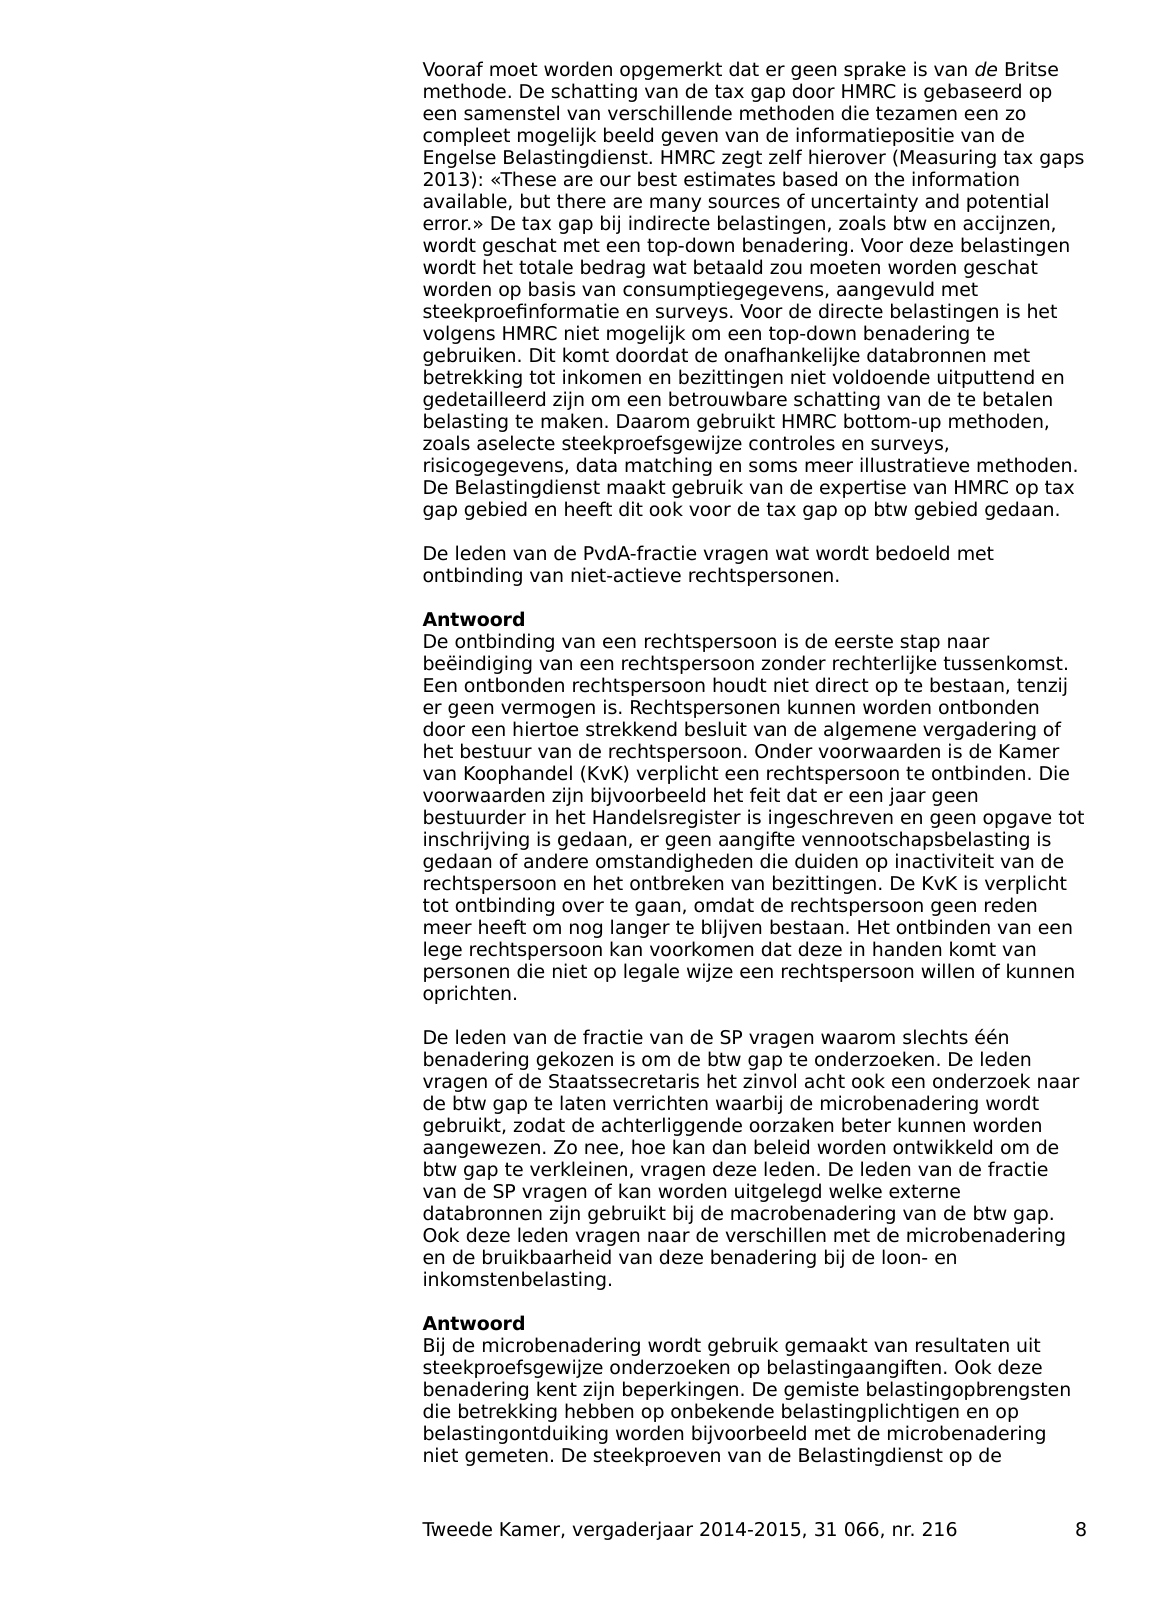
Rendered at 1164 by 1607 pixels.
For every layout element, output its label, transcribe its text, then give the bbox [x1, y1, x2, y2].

text De leden van de PvdA-fractie vragen wat wordt bedoeld met ontbinding van niet-actieve rechtspersonen. [422, 543, 1087, 587]
text De ontbinding van een rechtspersoon is de eerste stap naar beëindiging van een rechtspersoon zonder rechterlijke tussenkomst. Een ontbonden rechtspersoon houdt niet direct op te bestaan, tenzij er geen vermogen is. Rechtspersonen kunnen worden ontbonden door een hiertoe strekkend besluit van de algemene vergadering of het bestuur van de rechtspersoon. Onder voorwaarden is de Kamer van Koophandel (KvK) verplicht een rechtspersoon te ontbinden. Die voorwaarden zijn bijvoorbeeld het feit dat er een jaar geen bestuurder in het Handelsregister is ingeschreven en geen opgave tot inschrijving is gedaan, er geen aangifte vennootschapsbelasting is gedaan of andere omstandigheden die duiden op inactiviteit van de rechtspersoon en het ontbreken van bezittingen. De KvK is verplicht tot ontbinding over te gaan, omdat de rechtspersoon geen reden meer heeft om nog langer te blijven bestaan. Het ontbinden van een lege rechtspersoon kan voorkomen dat deze in handen komt van personen die niet op legale wijze een rechtspersoon willen of kunnen oprichten. [422, 631, 1087, 1004]
text Antwoord [422, 1313, 1087, 1335]
text De leden van de fractie van de SP vragen waarom slechts één benadering gekozen is om de btw gap te onderzoeken. De leden vragen of de Staatssecretaris het zinvol acht ook een onderzoek naar de btw gap te laten verrichten waarbij de microbenadering wordt gebruikt, zodat de achterliggende oorzaken beter kunnen worden aangewezen. Zo nee, hoe kan dan beleid worden ontwikkeld om de btw gap te verkleinen, vragen deze leden. De leden van de fractie van de SP vragen of kan worden uitgelegd welke externe databronnen zijn gebruikt bij de macrobenadering van de btw gap. Ook deze leden vragen naar de verschillen met de microbenadering en de bruikbaarheid van deze benadering bij de loon- en inkomstenbelasting. [422, 1027, 1087, 1291]
text Bij de microbenadering wordt gebruik gemaakt van resultaten uit steekproefsgewijze onderzoeken op belastingaangiften. Ook deze benadering kent zijn beperkingen. De gemiste belastingopbrengsten die betrekking hebben op onbekende belastingplichtigen en op belastingontduiking worden bijvoorbeeld met de microbenadering niet gemeten. De steekproeven van de Belastingdienst op de [422, 1335, 1087, 1467]
text Antwoord [422, 609, 1087, 631]
text Vooraf moet worden opgemerkt dat er geen sprake is van de Britse methode. De schatting van de tax gap door HMRC is gebaseerd op een samenstel van verschillende methoden die tezamen een zo compleet mogelijk beeld geven van de informatiepositie van de Engelse Belastingdienst. HMRC zegt zelf hierover (Measuring tax gaps 2013): «These are our best estimates based on the information available, but there are many sources of uncertainty and potential error.» De tax gap bij indirecte belastingen, zoals btw en accijnzen, wordt geschat met een top-down benadering. Voor deze belastingen wordt het totale bedrag wat betaald zou moeten worden geschat worden op basis van consumptiegegevens, aangevuld met steekproefinformatie en surveys. Voor de directe belastingen is het volgens HMRC niet mogelijk om een top-down benadering te gebruiken. Dit komt doordat de onafhankelijke databronnen met betrekking tot inkomen en bezittingen niet voldoende uitputtend en gedetailleerd zijn om een betrouwbare schatting van de te betalen belasting te maken. Daarom gebruikt HMRC bottom-up methoden, zoals aselecte steekproefsgewijze controles en surveys, risicogegevens, data matching en soms meer illustratieve methoden. De Belastingdienst maakt gebruik van de expertise van HMRC op tax gap gebied en heeft dit ook voor de tax gap op btw gebied gedaan. [422, 59, 1087, 521]
